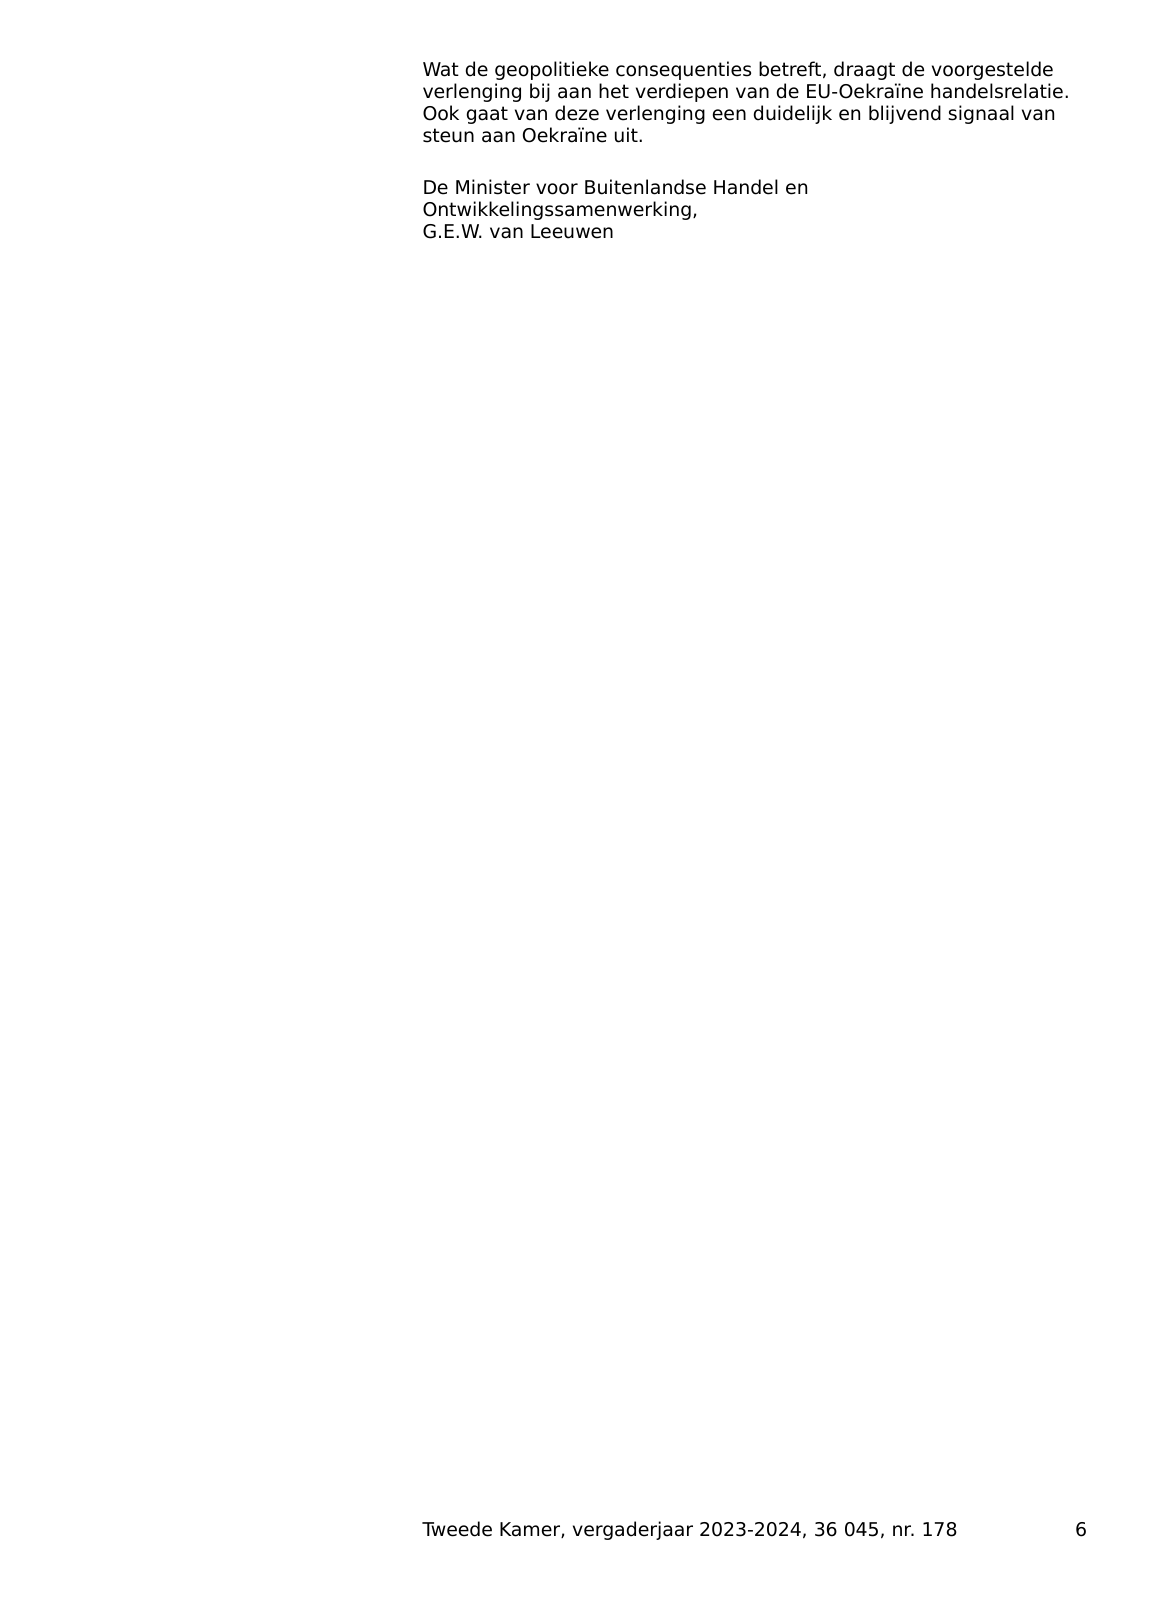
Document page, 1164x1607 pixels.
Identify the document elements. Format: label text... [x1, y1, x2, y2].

text Wat de geopolitieke consequenties betreft, draagt de voorgestelde verlenging bij aan het verdiepen van de EU-Oekraïne handelsrelatie. Ook gaat van deze verlenging een duidelijk en blijvend signaal van steun aan Oekraïne uit. [422, 59, 1087, 147]
text De Minister voor Buitenlandse Handel en Ontwikkelingssamenwerking, G.E.W. van Leeuwen [422, 177, 1087, 243]
